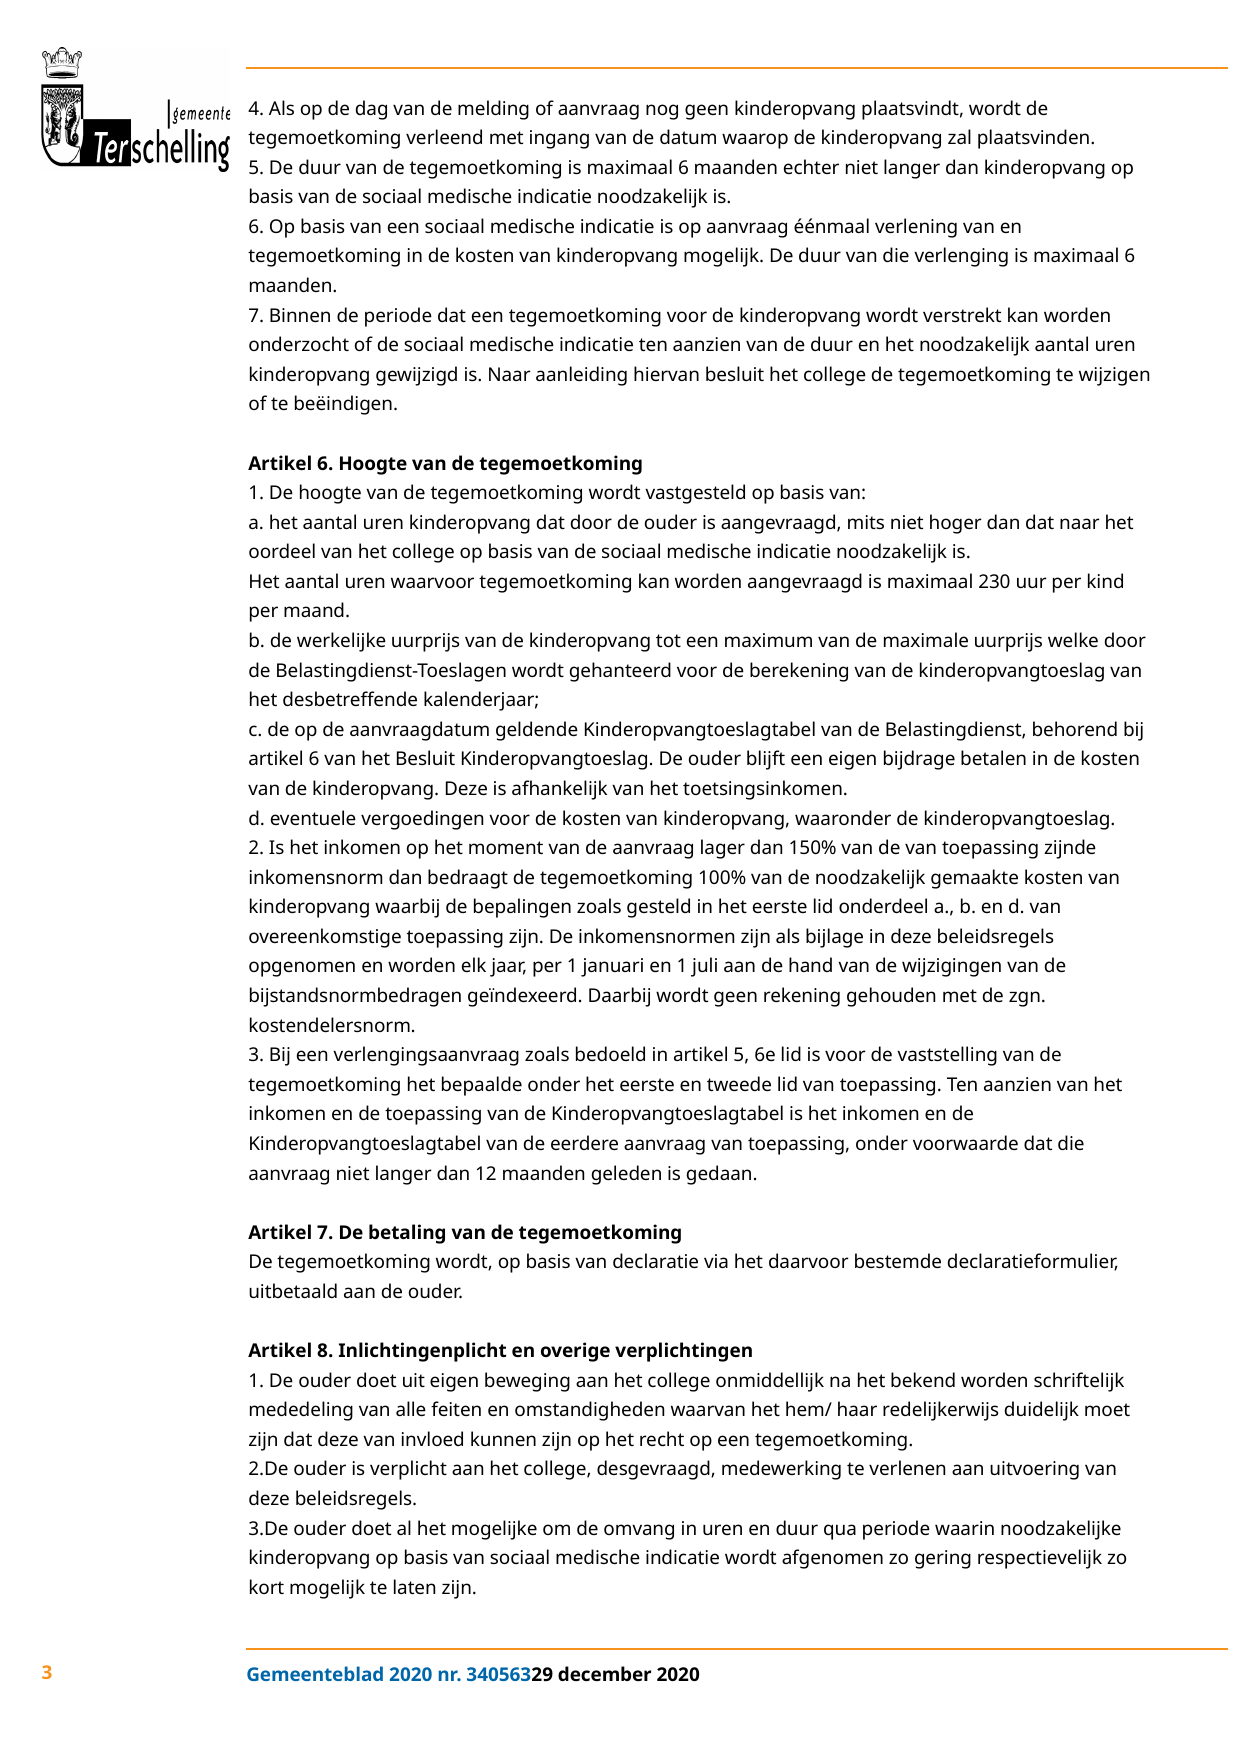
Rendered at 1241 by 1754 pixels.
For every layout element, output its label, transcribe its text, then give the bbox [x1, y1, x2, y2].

text 6. Op basis van een sociaal medische indicatie is op aanvraag éénmaal verlening van en tegemoetkoming in de kosten van kinderopvang mogelijk. De duur van die verlenging is maximaal 6 maanden. [248, 213, 1152, 298]
text 2. Is het inkomen op het moment van de aanvraag lager dan 150% van de van toepassing zijnde inkomensnorm dan bedraagt de tegemoetkoming 100% van de noodzakelijk gemaakte kosten van kinderopvang waarbij de bepalingen zoals gesteld in het eerste lid onderdeel a., b. en d. van overeenkomstige toepassing zijn. De inkomensnormen zijn als bijlage in deze beleidsregels opgenomen en worden elk jaar, per 1 januari en 1 juli aan de hand van de wijzigingen van de bijstandsnormbedragen geïndexeerd. Daarbij wordt geen rekening gehouden met de zgn. kostendelersnorm. [248, 834, 1152, 1038]
text b. de werkelijke uurprijs van de kinderopvang tot een maximum van de maximale uurprijs welke door de Belastingdienst-Toeslagen wordt gehanteerd voor de berekening van de kinderopvangtoeslag van het desbetreffende kalenderjaar; [248, 627, 1152, 712]
text Artikel 6. Hoogte van de tegemoetkoming [248, 450, 1152, 476]
text 4. Als op de dag van de melding of aanvraag nog geen kinderopvang plaatsvindt, wordt de tegemoetkoming verleend met ingang van de datum waarop de kinderopvang zal plaatsvinden. [248, 95, 1152, 150]
text Artikel 7. De betaling van de tegemoetkoming [248, 1219, 1152, 1245]
text Artikel 8. Inlichtingenplicht en overige verplichtingen [248, 1337, 1152, 1363]
text 7. Binnen de periode dat een tegemoetkoming voor de kinderopvang wordt verstrekt kan worden onderzocht of de sociaal medische indicatie ten aanzien van de duur en het noodzakelijk aantal uren kinderopvang gewijzigd is. Naar aanleiding hiervan besluit het college de tegemoetkoming te wijzigen of te beëindigen. [248, 302, 1152, 416]
text 3.De ouder doet al het mogelijke om de omvang in uren en duur qua periode waarin noodzakelijke kinderopvang op basis van sociaal medische indicatie wordt afgenomen zo gering respectievelijk zo kort mogelijk te laten zijn. [248, 1515, 1152, 1600]
text 3. Bij een verlengingsaanvraag zoals bedoeld in artikel 5, 6e lid is voor de vaststelling van de tegemoetkoming het bepaalde onder het eerste en tweede lid van toepassing. Ten aanzien van het inkomen en de toepassing van de Kinderopvangtoeslagtabel is het inkomen en de Kinderopvangtoeslagtabel van de eerdere aanvraag van toepassing, onder voorwaarde dat die aanvraag niet langer dan 12 maanden geleden is gedaan. [248, 1041, 1152, 1186]
text De tegemoetkoming wordt, op basis van declaratie via het daarvoor bestemde declaratieformulier, uitbetaald aan de ouder. [248, 1248, 1152, 1304]
text Het aantal uren waarvoor tegemoetkoming kan worden aangevraagd is maximaal 230 uur per kind per maand. [248, 568, 1152, 623]
text c. de op de aanvraagdatum geldende Kinderopvangtoeslagtabel van de Belastingdienst, behorend bij artikel 6 van het Besluit Kinderopvangtoeslag. De ouder blijft een eigen bijdrage betalen in de kosten van de kinderopvang. Deze is afhankelijk van het toetsingsinkomen. [248, 716, 1152, 801]
text 5. De duur van de tegemoetkoming is maximaal 6 maanden echter niet langer dan kinderopvang op basis van de sociaal medische indicatie noodzakelijk is. [248, 154, 1152, 209]
text 2.De ouder is verplicht aan het college, desgevraagd, medewerking te verlenen aan uitvoering van deze beleidsregels. [248, 1456, 1152, 1511]
text 1. De hoogte van de tegemoetkoming wordt vastgesteld op basis van: [248, 479, 1152, 505]
text 1. De ouder doet uit eigen beweging aan het college onmiddellijk na het bekend worden schriftelijk mededeling van alle feiten en omstandigheden waarvan het hem/ haar redelijkerwijs duidelijk moet zijn dat deze van invloed kunnen zijn op het recht op een tegemoetkoming. [248, 1367, 1152, 1452]
text a. het aantal uren kinderopvang dat door de ouder is aangevraagd, mits niet hoger dan dat naar het oordeel van het college op basis van de sociaal medische indicatie noodzakelijk is. [248, 509, 1152, 564]
picture [41, 47, 231, 172]
text d. eventuele vergoedingen voor de kosten van kinderopvang, waaronder de kinderopvangtoeslag. [248, 805, 1152, 831]
